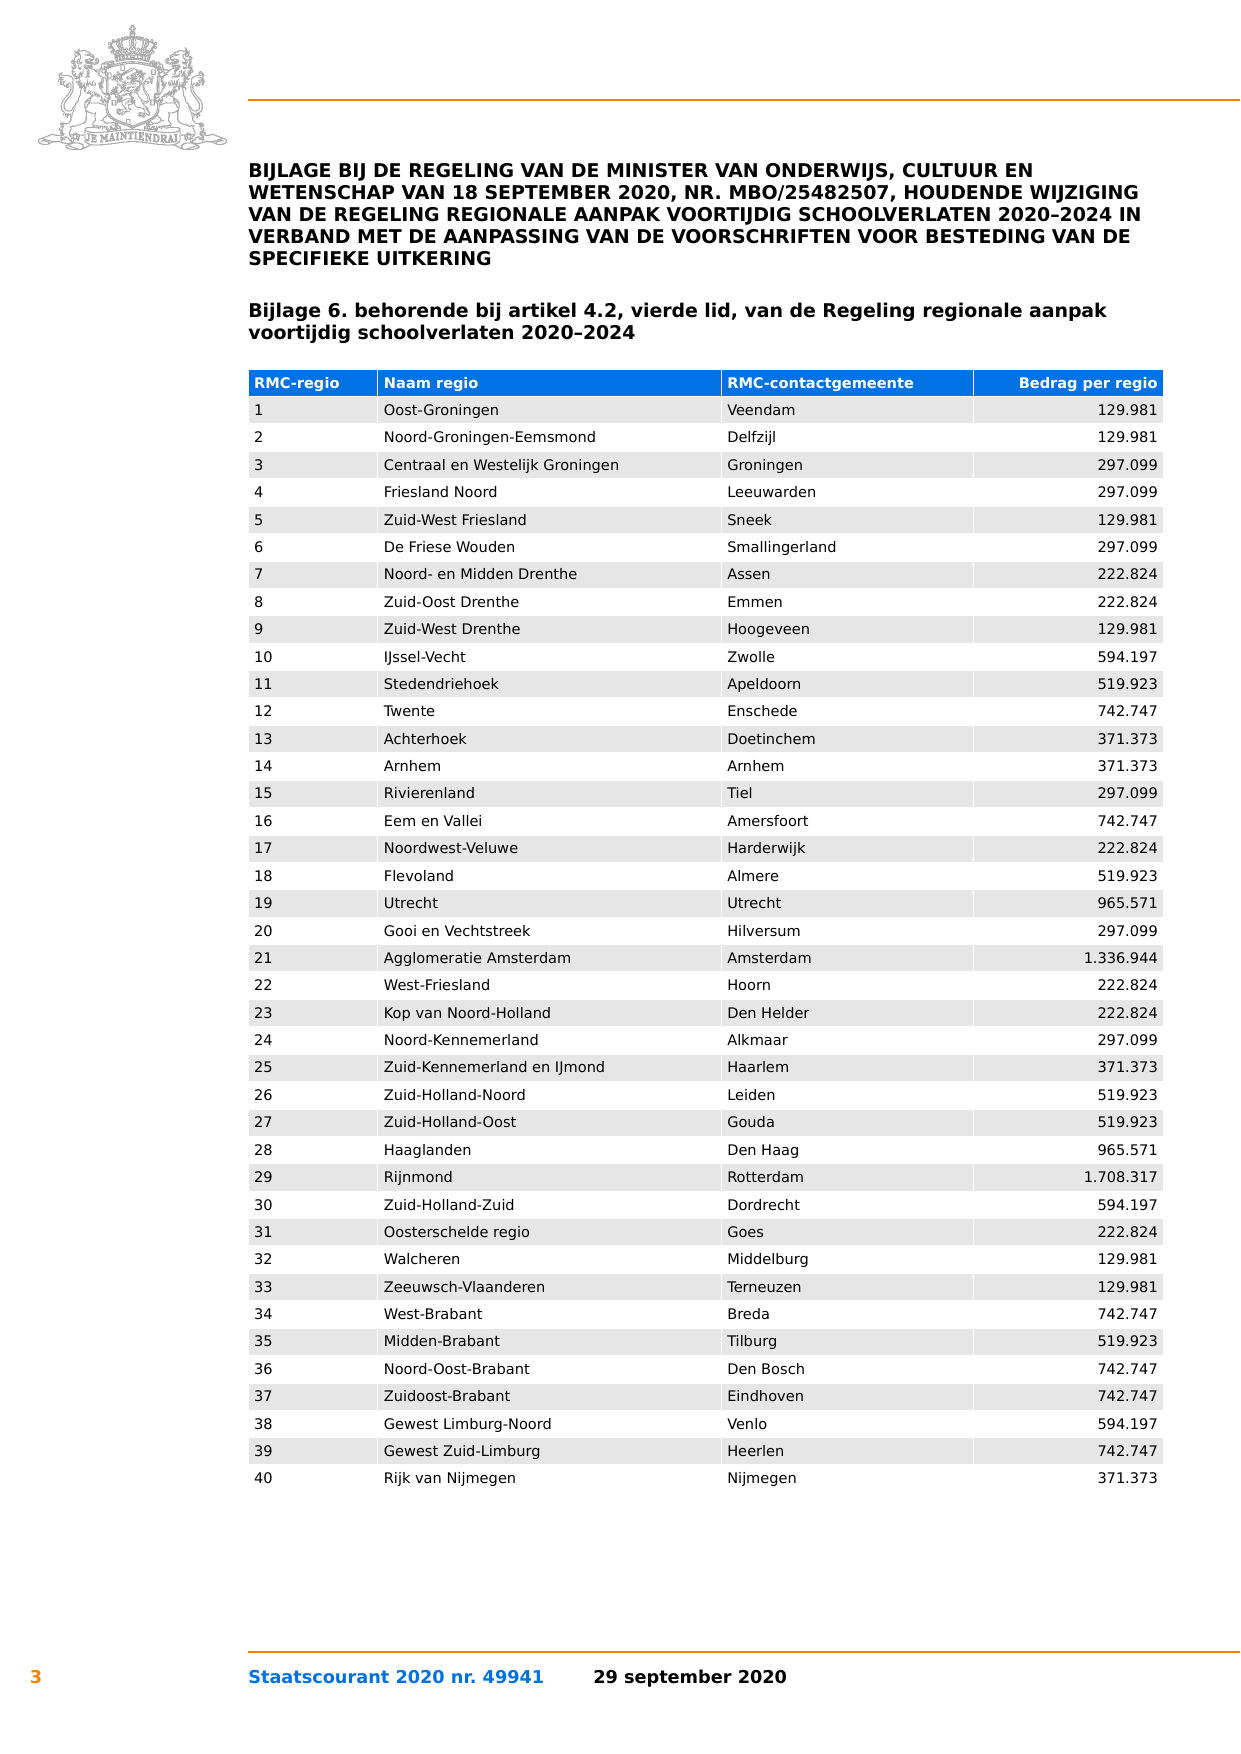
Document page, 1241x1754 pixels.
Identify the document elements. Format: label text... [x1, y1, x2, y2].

table_cell 371.373 [974, 726, 1163, 752]
table_cell Haaglanden [378, 1137, 721, 1163]
table_cell Amsterdam [722, 945, 973, 971]
table_cell 40 [249, 1466, 377, 1492]
table_cell 19 [249, 890, 377, 917]
table_cell 129.981 [974, 616, 1163, 643]
table_cell Zuid-Kennemerland en IJmond [378, 1055, 721, 1081]
table_cell Zeeuwsch-Vlaanderen [378, 1274, 721, 1300]
table_cell Almere [722, 863, 973, 889]
subtitle Bijlage 6. behorende bij artikel 4.2, vierde lid, van de Regeling regionale aanpak voortijdig schoolverlaten 2020–2024 [248, 300, 1163, 344]
table_cell 519.923 [974, 671, 1163, 697]
table_cell De Friese Wouden [378, 534, 721, 561]
table_cell Venlo [722, 1411, 973, 1437]
table_header RMC-regio [249, 370, 377, 396]
table_cell 10 [249, 644, 377, 670]
table_cell 31 [249, 1219, 377, 1245]
table_cell Noord- en Midden Drenthe [378, 562, 721, 588]
table_cell Stedendriehoek [378, 671, 721, 697]
table_cell Midden-Brabant [378, 1329, 721, 1355]
table_cell Enschede [722, 699, 973, 725]
table_cell 222.824 [974, 836, 1163, 862]
table_cell Groningen [722, 452, 973, 478]
table_cell Den Helder [722, 1000, 973, 1026]
table_cell Nijmegen [722, 1466, 973, 1492]
table_cell 129.981 [974, 1274, 1163, 1300]
table_cell Zuid-Holland-Noord [378, 1082, 721, 1108]
table_cell Middelburg [722, 1246, 973, 1273]
table_cell 965.571 [974, 1137, 1163, 1163]
table_cell 297.099 [974, 1027, 1163, 1054]
table_cell 7 [249, 562, 377, 588]
table_cell 28 [249, 1137, 377, 1163]
table_cell 16 [249, 808, 377, 834]
table_cell Heerlen [722, 1438, 973, 1464]
table_cell 297.099 [974, 534, 1163, 561]
table_cell 222.824 [974, 1000, 1163, 1026]
table_cell Noord-Groningen-Eemsmond [378, 425, 721, 451]
table_cell Breda [722, 1301, 973, 1328]
table_cell 742.747 [974, 1356, 1163, 1382]
table_cell Veendam [722, 397, 973, 423]
table_cell 20 [249, 918, 377, 944]
table_cell Gouda [722, 1110, 973, 1136]
table_cell 25 [249, 1055, 377, 1081]
table_cell Alkmaar [722, 1027, 973, 1054]
table_cell 27 [249, 1110, 377, 1136]
table_cell 965.571 [974, 890, 1163, 917]
table_cell 519.923 [974, 1329, 1163, 1355]
table_cell Hoogeveen [722, 616, 973, 643]
table_cell Utrecht [722, 890, 973, 917]
table_cell Zuidoost-Brabant [378, 1384, 721, 1410]
table_cell Agglomeratie Amsterdam [378, 945, 721, 971]
table_cell 5 [249, 507, 377, 533]
table_cell 371.373 [974, 1466, 1163, 1492]
table_cell Noordwest-Veluwe [378, 836, 721, 862]
table_cell 8 [249, 589, 377, 615]
table_cell Gewest Limburg-Noord [378, 1411, 721, 1437]
table_cell Rijk van Nijmegen [378, 1466, 721, 1492]
table_cell Dordrecht [722, 1192, 973, 1218]
table_cell 39 [249, 1438, 377, 1464]
table_cell 22 [249, 973, 377, 999]
table_cell Assen [722, 562, 973, 588]
table_cell 742.747 [974, 699, 1163, 725]
table_cell 38 [249, 1411, 377, 1437]
table_cell 519.923 [974, 1082, 1163, 1108]
table_cell Haarlem [722, 1055, 973, 1081]
table_cell Arnhem [378, 753, 721, 780]
table_cell 29 [249, 1164, 377, 1191]
table_cell Noord-Kennemerland [378, 1027, 721, 1054]
table_cell 519.923 [974, 863, 1163, 889]
table_cell 594.197 [974, 644, 1163, 670]
table_header Bedrag per regio [974, 370, 1163, 396]
table_cell Harderwijk [722, 836, 973, 862]
table_cell 594.197 [974, 1192, 1163, 1218]
table_cell 129.981 [974, 397, 1163, 423]
table_cell 14 [249, 753, 377, 780]
table_cell 129.981 [974, 1246, 1163, 1273]
table_cell 3 [249, 452, 377, 478]
table_cell 24 [249, 1027, 377, 1054]
table_cell Eem en Vallei [378, 808, 721, 834]
table_cell Centraal en Westelijk Groningen [378, 452, 721, 478]
table_cell Leiden [722, 1082, 973, 1108]
table_cell Den Bosch [722, 1356, 973, 1382]
table_cell 297.099 [974, 479, 1163, 506]
table_cell 9 [249, 616, 377, 643]
table_cell Leeuwarden [722, 479, 973, 506]
table_cell 6 [249, 534, 377, 561]
table_cell 297.099 [974, 781, 1163, 807]
table_cell Zuid-Holland-Zuid [378, 1192, 721, 1218]
table_cell 12 [249, 699, 377, 725]
table_cell 222.824 [974, 973, 1163, 999]
table_cell Oosterschelde regio [378, 1219, 721, 1245]
table_cell 129.981 [974, 425, 1163, 451]
table_cell 21 [249, 945, 377, 971]
table_cell Gooi en Vechtstreek [378, 918, 721, 944]
table_cell 35 [249, 1329, 377, 1355]
table_cell 11 [249, 671, 377, 697]
table_cell 34 [249, 1301, 377, 1328]
table_cell 13 [249, 726, 377, 752]
table_cell Achterhoek [378, 726, 721, 752]
table_cell Amersfoort [722, 808, 973, 834]
table_cell 222.824 [974, 1219, 1163, 1245]
table_cell 15 [249, 781, 377, 807]
table_header Naam regio [378, 370, 721, 396]
table_cell 30 [249, 1192, 377, 1218]
table_cell 742.747 [974, 1384, 1163, 1410]
table_cell Rotterdam [722, 1164, 973, 1191]
table_cell Sneek [722, 507, 973, 533]
table_cell 297.099 [974, 918, 1163, 944]
table_cell Gewest Zuid-Limburg [378, 1438, 721, 1464]
table_cell 37 [249, 1384, 377, 1410]
table_cell Zuid-West Friesland [378, 507, 721, 533]
table_cell 594.197 [974, 1411, 1163, 1437]
table_cell Walcheren [378, 1246, 721, 1273]
table_cell Noord-Oost-Brabant [378, 1356, 721, 1382]
table_cell 1 [249, 397, 377, 423]
table_cell Oost-Groningen [378, 397, 721, 423]
table_header RMC-contactgemeente [722, 370, 973, 396]
table_cell 26 [249, 1082, 377, 1108]
table_cell 4 [249, 479, 377, 506]
table_cell 222.824 [974, 589, 1163, 615]
table_cell Zwolle [722, 644, 973, 670]
table_cell 222.824 [974, 562, 1163, 588]
table_cell Twente [378, 699, 721, 725]
table_cell Kop van Noord-Holland [378, 1000, 721, 1026]
table_cell Friesland Noord [378, 479, 721, 506]
table_cell Tiel [722, 781, 973, 807]
table_cell Tilburg [722, 1329, 973, 1355]
table_cell Zuid-Holland-Oost [378, 1110, 721, 1136]
table_cell 33 [249, 1274, 377, 1300]
table_cell IJssel-Vecht [378, 644, 721, 670]
table_cell Flevoland [378, 863, 721, 889]
table_cell 1.336.944 [974, 945, 1163, 971]
table_cell 371.373 [974, 753, 1163, 780]
table_cell 297.099 [974, 452, 1163, 478]
table_cell Smallingerland [722, 534, 973, 561]
table_cell 742.747 [974, 1438, 1163, 1464]
table_cell Doetinchem [722, 726, 973, 752]
table_cell Utrecht [378, 890, 721, 917]
table_cell Rijnmond [378, 1164, 721, 1191]
table_cell West-Friesland [378, 973, 721, 999]
table_cell 742.747 [974, 808, 1163, 834]
table_cell 17 [249, 836, 377, 862]
table_cell Hilversum [722, 918, 973, 944]
table_cell 742.747 [974, 1301, 1163, 1328]
table_cell Den Haag [722, 1137, 973, 1163]
table_cell 129.981 [974, 507, 1163, 533]
table_cell 32 [249, 1246, 377, 1273]
table_cell Zuid-Oost Drenthe [378, 589, 721, 615]
table_cell Eindhoven [722, 1384, 973, 1410]
table_cell 18 [249, 863, 377, 889]
table_cell 23 [249, 1000, 377, 1026]
table_cell Emmen [722, 589, 973, 615]
table_cell Goes [722, 1219, 973, 1245]
picture [38, 25, 227, 150]
table_cell Apeldoorn [722, 671, 973, 697]
table_cell Hoorn [722, 973, 973, 999]
table_cell Arnhem [722, 753, 973, 780]
table_cell 519.923 [974, 1110, 1163, 1136]
subtitle BIJLAGE BIJ DE REGELING VAN DE MINISTER VAN ONDERWIJS, CULTUUR EN WETENSCHAP VAN 18 SEPTEMBER 2020, NR. MBO/25482507, HOUDENDE WIJZIGING VAN DE REGELING REGIONALE AANPAK VOORTIJDIG SCHOOLVERLATEN 2020–2024 IN VERBAND MET DE AANPASSING VAN DE VOORSCHRIFTEN VOOR BESTEDING VAN DE SPECIFIEKE UITKERING [248, 160, 1163, 270]
table_cell Delfzijl [722, 425, 973, 451]
table_cell 36 [249, 1356, 377, 1382]
table_cell West-Brabant [378, 1301, 721, 1328]
table_cell 371.373 [974, 1055, 1163, 1081]
table_cell Terneuzen [722, 1274, 973, 1300]
table_cell Zuid-West Drenthe [378, 616, 721, 643]
table_cell 1.708.317 [974, 1164, 1163, 1191]
table_cell Rivierenland [378, 781, 721, 807]
table_cell 2 [249, 425, 377, 451]
